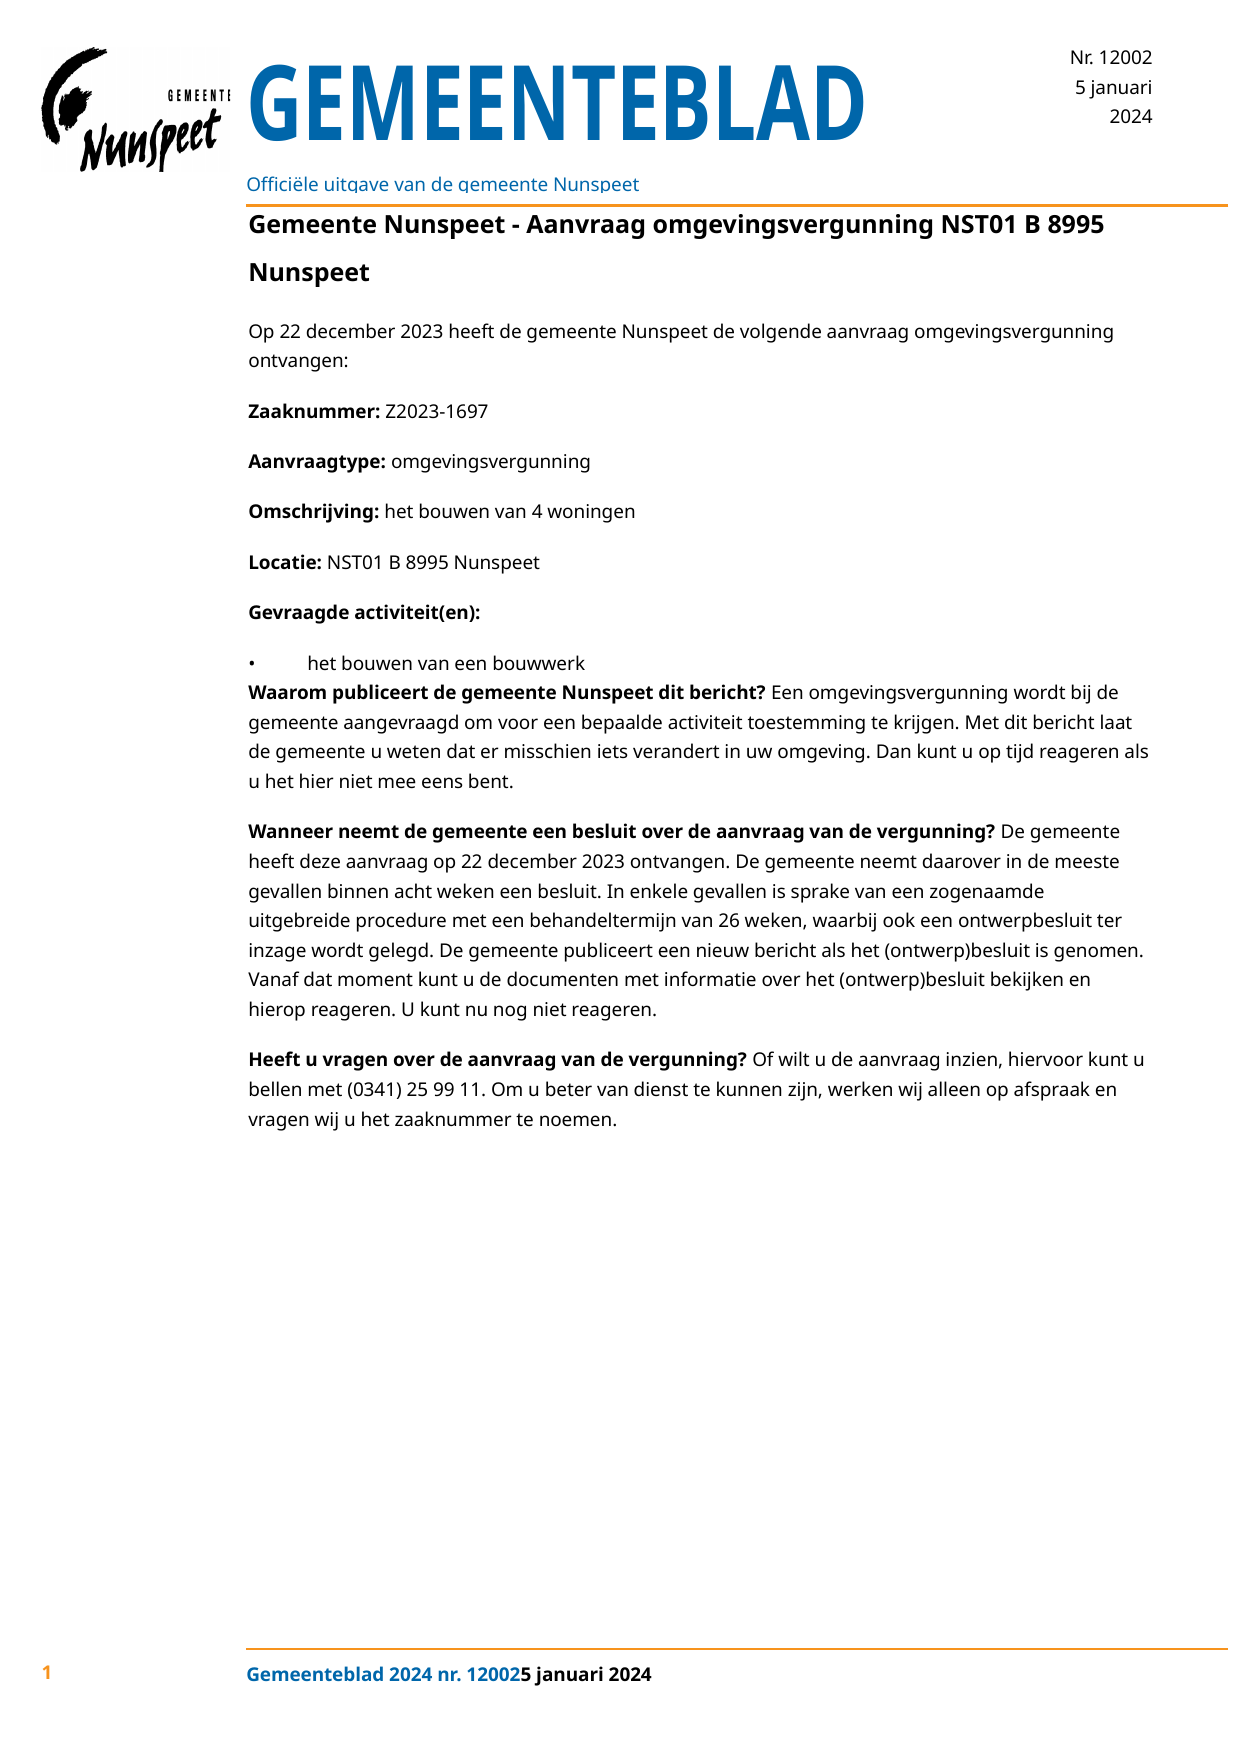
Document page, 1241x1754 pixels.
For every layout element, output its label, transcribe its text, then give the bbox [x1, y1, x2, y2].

text Zaaknummer: Z2023-1697 [248, 398, 1152, 424]
text Omschrijving: het bouwen van 4 woningen [248, 499, 1152, 524]
text Gemeente Nunspeet - Aanvraag omgevingsvergunning NST01 B 8995 Nunspeet [248, 207, 1152, 288]
text Wanneer neemt de gemeente een besluit over de aanvraag van de vergunning? De gemeente heeft deze aanvraag op 22 december 2023 ontvangen. De gemeente neemt daarover in de meeste gevallen binnen acht weken een besluit. In enkele gevallen is sprake van een zogenaamde uitgebreide procedure met een behandeltermijn van 26 weken, waarbij ook een ontwerpbesluit ter inzage wordt gelegd. De gemeente publiceert een nieuw bericht als het (ontwerp)besluit is genomen. Vanaf dat moment kunt u de documenten met informatie over het (ontwerp)besluit bekijken en hierop reageren. U kunt nu nog niet reageren. [248, 819, 1152, 1022]
text Op 22 december 2023 heeft de gemeente Nunspeet de volgende aanvraag omgevingsvergunning ontvangen: [248, 318, 1152, 373]
picture [41, 47, 231, 172]
list het bouwen van een bouwwerk [248, 650, 1152, 676]
text Gevraagde activiteit(en): [248, 599, 1152, 625]
text Waarom publiceert de gemeente Nunspeet dit bericht? Een omgevingsvergunning wordt bij de gemeente aangevraagd om voor een bepaalde activiteit toestemming te krijgen. Met dit bericht laat de gemeente u weten dat er misschien iets verandert in uw omgeving. Dan kunt u op tijd reageren als u het hier niet mee eens bent. [248, 679, 1152, 794]
text Aanvraagtype: omgevingsvergunning [248, 448, 1152, 474]
text Locatie: NST01 B 8995 Nunspeet [248, 549, 1152, 575]
text Heeft u vragen over de aanvraag van de vergunning? Of wilt u de aanvraag inzien, hiervoor kunt u bellen met (0341) 25 99 11. Om u beter van dienst te kunnen zijn, werken wij alleen op afspraak en vragen wij u het zaaknummer te noemen. [248, 1047, 1152, 1132]
